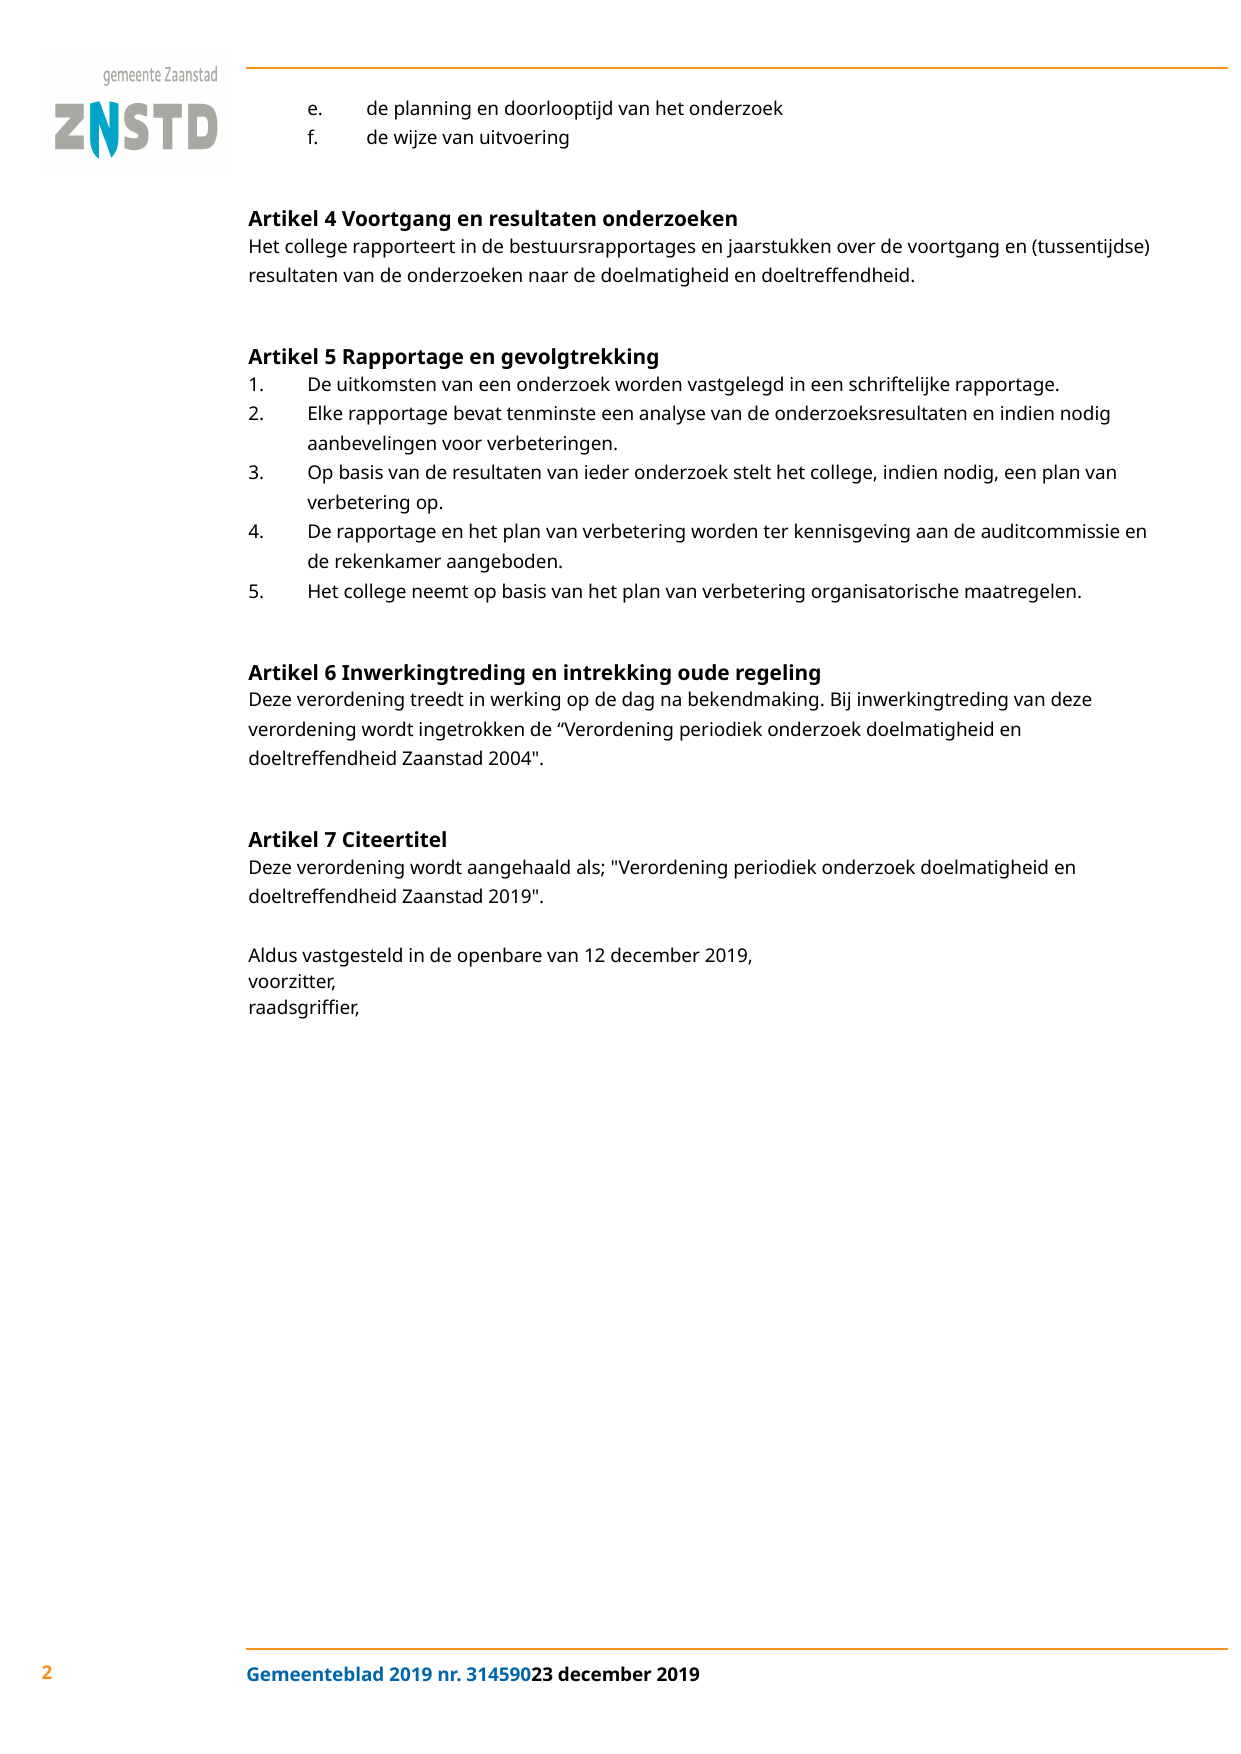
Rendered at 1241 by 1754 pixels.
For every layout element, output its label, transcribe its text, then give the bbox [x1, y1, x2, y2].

list de wijze van uitvoering [307, 124, 1152, 150]
text raadsgriffier, [248, 994, 1152, 1020]
text voorzitter, [248, 968, 1152, 994]
text Artikel 4 Voortgang en resultaten onderzoeken [248, 204, 1152, 233]
list Op basis van de resultaten van ieder onderzoek stelt het college, indien nodig, een plan van verbetering op. [248, 459, 1152, 515]
list Elke rapportage bevat tenminste een analyse van de onderzoeksresultaten en indien nodig aanbevelingen voor verbeteringen. [248, 400, 1152, 456]
text Aldus vastgesteld in de openbare van 12 december 2019, [248, 943, 1152, 968]
picture [41, 47, 231, 172]
text Artikel 5 Rapportage en gevolgtrekking [248, 342, 1152, 371]
text Deze verordening wordt aangehaald als; "Verordening periodiek onderzoek doelmatigheid en doeltreffendheid Zaanstad 2019". [248, 854, 1152, 909]
list De uitkomsten van een onderzoek worden vastgelegd in een schriftelijke rapportage. [248, 371, 1152, 397]
list de planning en doorlooptijd van het onderzoek [307, 95, 1152, 121]
text Het college rapporteert in de bestuursrapportages en jaarstukken over de voortgang en (tussentijdse) resultaten van de onderzoeken naar de doelmatigheid en doeltreffendheid. [248, 233, 1152, 288]
list Het college neemt op basis van het plan van verbetering organisatorische maatregelen. [248, 578, 1152, 604]
text Artikel 7 Citeertitel [248, 826, 1152, 854]
text Deze verordening treedt in werking op de dag na bekendmaking. Bij inwerkingtreding van deze verordening wordt ingetrokken de “Verordening periodiek onderzoek doelmatigheid en doeltreffendheid Zaanstad 2004". [248, 686, 1152, 771]
list De rapportage en het plan van verbetering worden ter kennisgeving aan de auditcommissie en de rekenkamer aangeboden. [248, 519, 1152, 574]
text Artikel 6 Inwerkingtreding en intrekking oude regeling [248, 658, 1152, 686]
